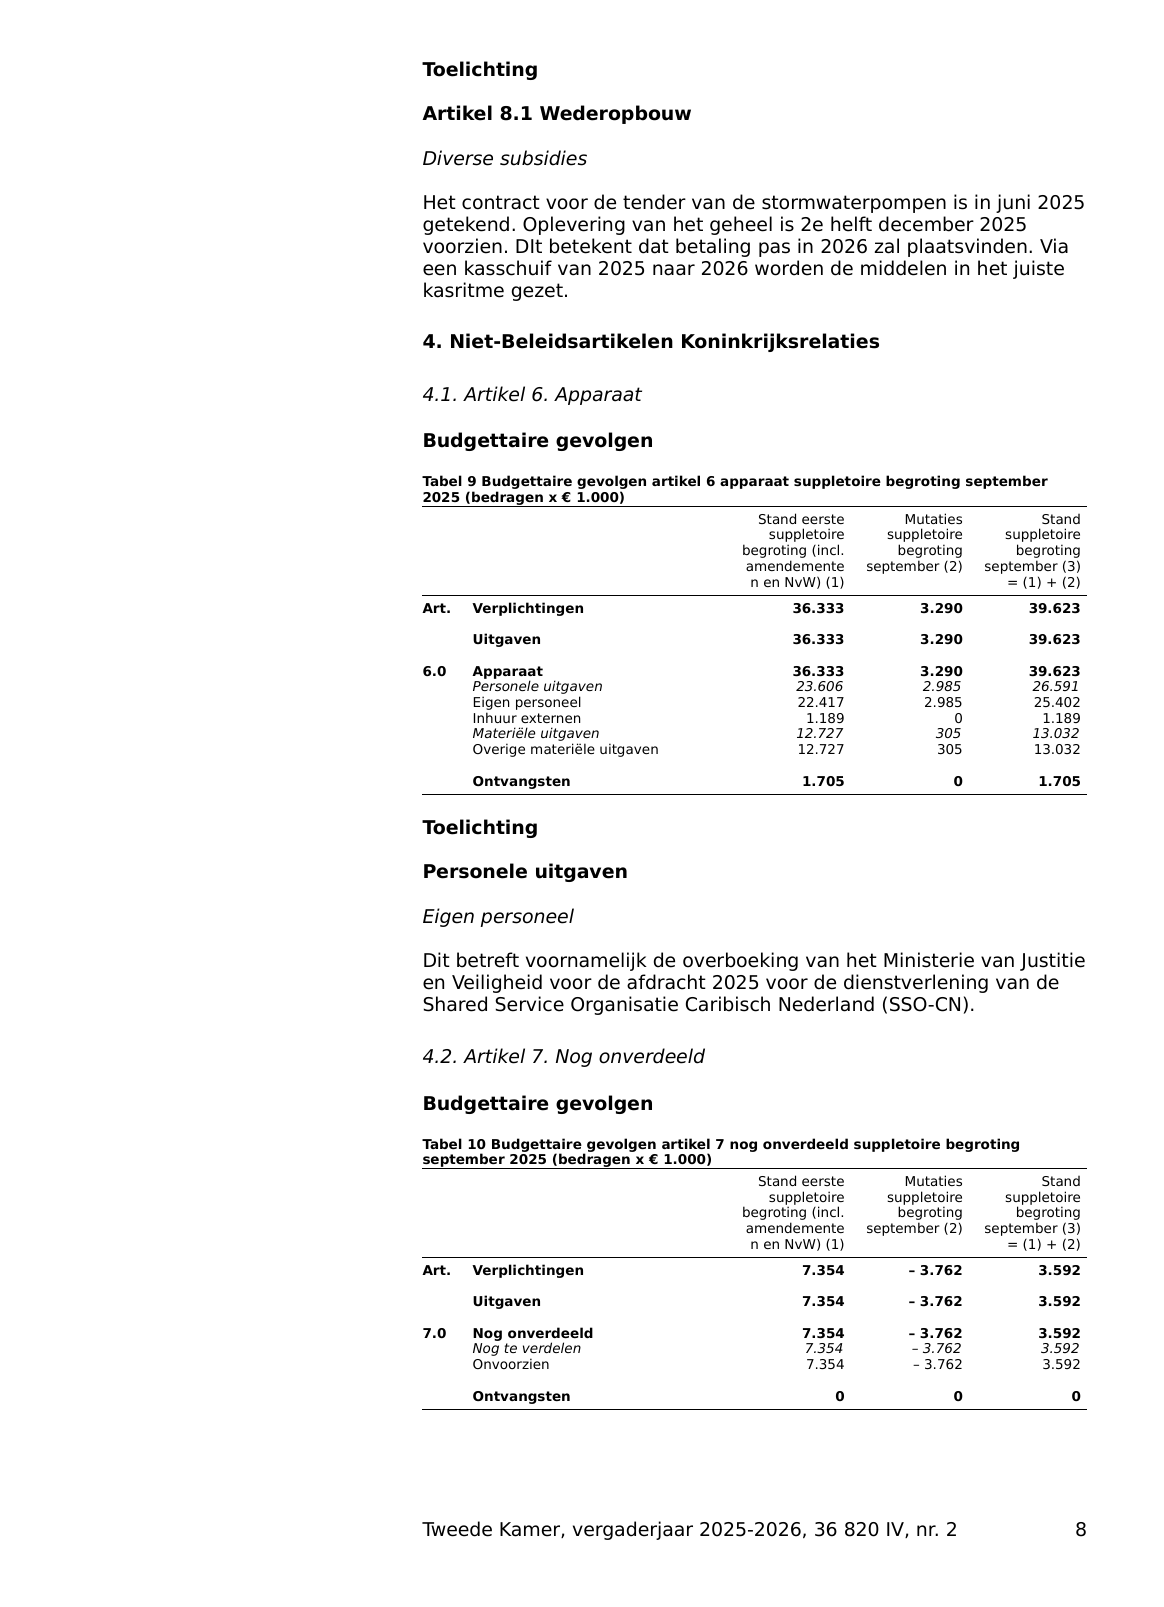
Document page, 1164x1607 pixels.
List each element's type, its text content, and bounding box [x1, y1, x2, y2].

table_cell [422, 679, 467, 695]
table_cell [422, 742, 467, 758]
table_cell Verplichtingen [467, 596, 732, 616]
table_cell 0 [732, 1389, 850, 1409]
text Dit betreft voornamelijk de overboeking van het Ministerie van Justitie en Veiligheid voor de afdracht 2025 voor de dienstverlening van de Shared Service Organisatie Caribisch Nederland (SSO-CN). [422, 950, 1087, 1016]
table_cell [422, 632, 467, 648]
table_cell 7.354 [732, 1258, 850, 1278]
table_cell 6.0 [422, 664, 467, 679]
table_cell [969, 1279, 1087, 1294]
table_cell [422, 758, 467, 773]
table_cell – 3.762 [850, 1258, 968, 1278]
table_cell 13.032 [969, 742, 1087, 758]
table_header Tabel 10 Budgettaire gevolgen artikel 7 nog onverdeeld suppletoire begroting september 2025 (bedragen x € 1.000) [422, 1136, 1087, 1168]
table_cell 0 [850, 711, 968, 726]
table_cell 3.290 [850, 632, 968, 648]
table_cell [422, 1294, 467, 1310]
table_cell [467, 1169, 732, 1257]
table_cell [422, 1373, 467, 1388]
table_cell 39.623 [969, 596, 1087, 616]
subtitle 4. Niet-Beleidsartikelen Koninkrijksrelaties [422, 331, 1087, 353]
table_cell [732, 1310, 850, 1326]
table_cell Art. [422, 1258, 467, 1278]
table_cell Stand eerste suppletoire begroting (incl. amendementen en NvW) (1) [732, 507, 850, 595]
table_cell [850, 758, 968, 773]
table_cell [422, 711, 467, 726]
table_cell [969, 1310, 1087, 1326]
table_cell [467, 507, 732, 595]
table_cell – 3.762 [850, 1357, 968, 1373]
table_cell Stand suppletoire begroting september (3) = (1) + (2) [969, 1169, 1087, 1257]
table_cell 7.354 [732, 1326, 850, 1341]
table_cell [467, 1373, 732, 1388]
table_cell 2.985 [850, 695, 968, 711]
table_cell [732, 616, 850, 632]
table_cell Eigen personeel [467, 695, 732, 711]
table_cell 12.727 [732, 742, 850, 758]
table_cell [732, 1279, 850, 1294]
table_cell Apparaat [467, 664, 732, 679]
table_cell [422, 616, 467, 632]
table_cell 1.705 [732, 774, 850, 794]
subtitle Budgettaire gevolgen [422, 430, 1087, 452]
table_cell [969, 758, 1087, 773]
table_cell [422, 1279, 467, 1294]
table_cell – 3.762 [850, 1326, 968, 1341]
table_cell 39.623 [969, 664, 1087, 679]
table_cell 22.417 [732, 695, 850, 711]
table_cell [422, 648, 467, 663]
table_cell Inhuur externen [467, 711, 732, 726]
table_cell Personele uitgaven [467, 679, 732, 695]
table_cell 0 [969, 1389, 1087, 1409]
table_cell Ontvangsten [467, 774, 732, 794]
table_cell 305 [850, 742, 968, 758]
table_cell 0 [850, 774, 968, 794]
table_cell 1.189 [732, 711, 850, 726]
table_cell Uitgaven [467, 632, 732, 648]
table_cell [422, 1341, 467, 1357]
table_cell 36.333 [732, 596, 850, 616]
subtitle Toelichting [422, 59, 1087, 81]
table_cell [422, 1389, 467, 1409]
subtitle 4.1. Artikel 6. Apparaat [422, 383, 1087, 405]
table_cell 3.592 [969, 1258, 1087, 1278]
table_cell – 3.762 [850, 1294, 968, 1310]
table_cell [850, 616, 968, 632]
table_cell Materiële uitgaven [467, 726, 732, 742]
table_cell 3.290 [850, 596, 968, 616]
table_cell Uitgaven [467, 1294, 732, 1310]
table_cell [850, 1279, 968, 1294]
table_cell [467, 648, 732, 663]
table_cell [850, 1373, 968, 1388]
table_cell [422, 726, 467, 742]
table_cell [467, 1279, 732, 1294]
table_cell [422, 1357, 467, 1373]
table_cell Art. [422, 596, 467, 616]
subtitle Artikel 8.1 Wederopbouw [422, 103, 1087, 125]
table_cell 2.985 [850, 679, 968, 695]
table_cell Mutaties suppletoire begroting september (2) [850, 1169, 968, 1257]
table_cell 3.592 [969, 1326, 1087, 1341]
table_cell [969, 616, 1087, 632]
table_cell [732, 758, 850, 773]
table_cell – 3.762 [850, 1341, 968, 1357]
table_cell [422, 1169, 467, 1257]
table_cell [850, 1310, 968, 1326]
table_cell 1.189 [969, 711, 1087, 726]
table_cell 3.290 [850, 664, 968, 679]
table_cell 25.402 [969, 695, 1087, 711]
subtitle Toelichting [422, 817, 1087, 839]
table_cell 7.354 [732, 1294, 850, 1310]
subtitle Personele uitgaven [422, 861, 1087, 883]
table_cell Verplichtingen [467, 1258, 732, 1278]
table_cell 0 [850, 1389, 968, 1409]
table_cell 3.592 [969, 1357, 1087, 1373]
table_cell [467, 1310, 732, 1326]
table_cell [422, 774, 467, 794]
table_cell Onvoorzien [467, 1357, 732, 1373]
subtitle Eigen personeel [422, 906, 1087, 927]
table_cell 12.727 [732, 726, 850, 742]
table_cell Stand eerste suppletoire begroting (incl. amendementen en NvW) (1) [732, 1169, 850, 1257]
table_cell [850, 648, 968, 663]
table_cell 36.333 [732, 632, 850, 648]
table_cell 36.333 [732, 664, 850, 679]
table_cell 3.592 [969, 1294, 1087, 1310]
table_cell [467, 616, 732, 632]
table_cell 3.592 [969, 1341, 1087, 1357]
table_cell Mutaties suppletoire begroting september (2) [850, 507, 968, 595]
table_cell [969, 648, 1087, 663]
table_cell 7.354 [732, 1357, 850, 1373]
table_cell Stand suppletoire begroting september (3) = (1) + (2) [969, 507, 1087, 595]
table_cell [422, 695, 467, 711]
table_cell Ontvangsten [467, 1389, 732, 1409]
table_cell 39.623 [969, 632, 1087, 648]
table_header Tabel 9 Budgettaire gevolgen artikel 6 apparaat suppletoire begroting september 2025 (bedragen x € 1.000) [422, 474, 1087, 506]
table_cell [467, 758, 732, 773]
table_cell Nog te verdelen [467, 1341, 732, 1357]
table_cell [732, 648, 850, 663]
text Het contract voor de tender van de stormwaterpompen is in juni 2025 getekend. Oplevering van het geheel is 2e helft december 2025 voorzien. DIt betekent dat betaling pas in 2026 zal plaatsvinden. Via een kasschuif van 2025 naar 2026 worden de middelen in het juiste kasritme gezet. [422, 192, 1087, 301]
table_cell 7.354 [732, 1341, 850, 1357]
table_cell [732, 1373, 850, 1388]
table_cell 26.591 [969, 679, 1087, 695]
table_cell 305 [850, 726, 968, 742]
subtitle Diverse subsidies [422, 147, 1087, 169]
subtitle 4.2. Artikel 7. Nog onverdeeld [422, 1046, 1087, 1068]
table_cell 23.606 [732, 679, 850, 695]
table_cell 13.032 [969, 726, 1087, 742]
table_cell [969, 1373, 1087, 1388]
table_cell Nog onverdeeld [467, 1326, 732, 1341]
table_cell 1.705 [969, 774, 1087, 794]
subtitle Budgettaire gevolgen [422, 1093, 1087, 1114]
table_cell [422, 507, 467, 595]
table_cell [422, 1310, 467, 1326]
table_cell Overige materiële uitgaven [467, 742, 732, 758]
table_cell 7.0 [422, 1326, 467, 1341]
